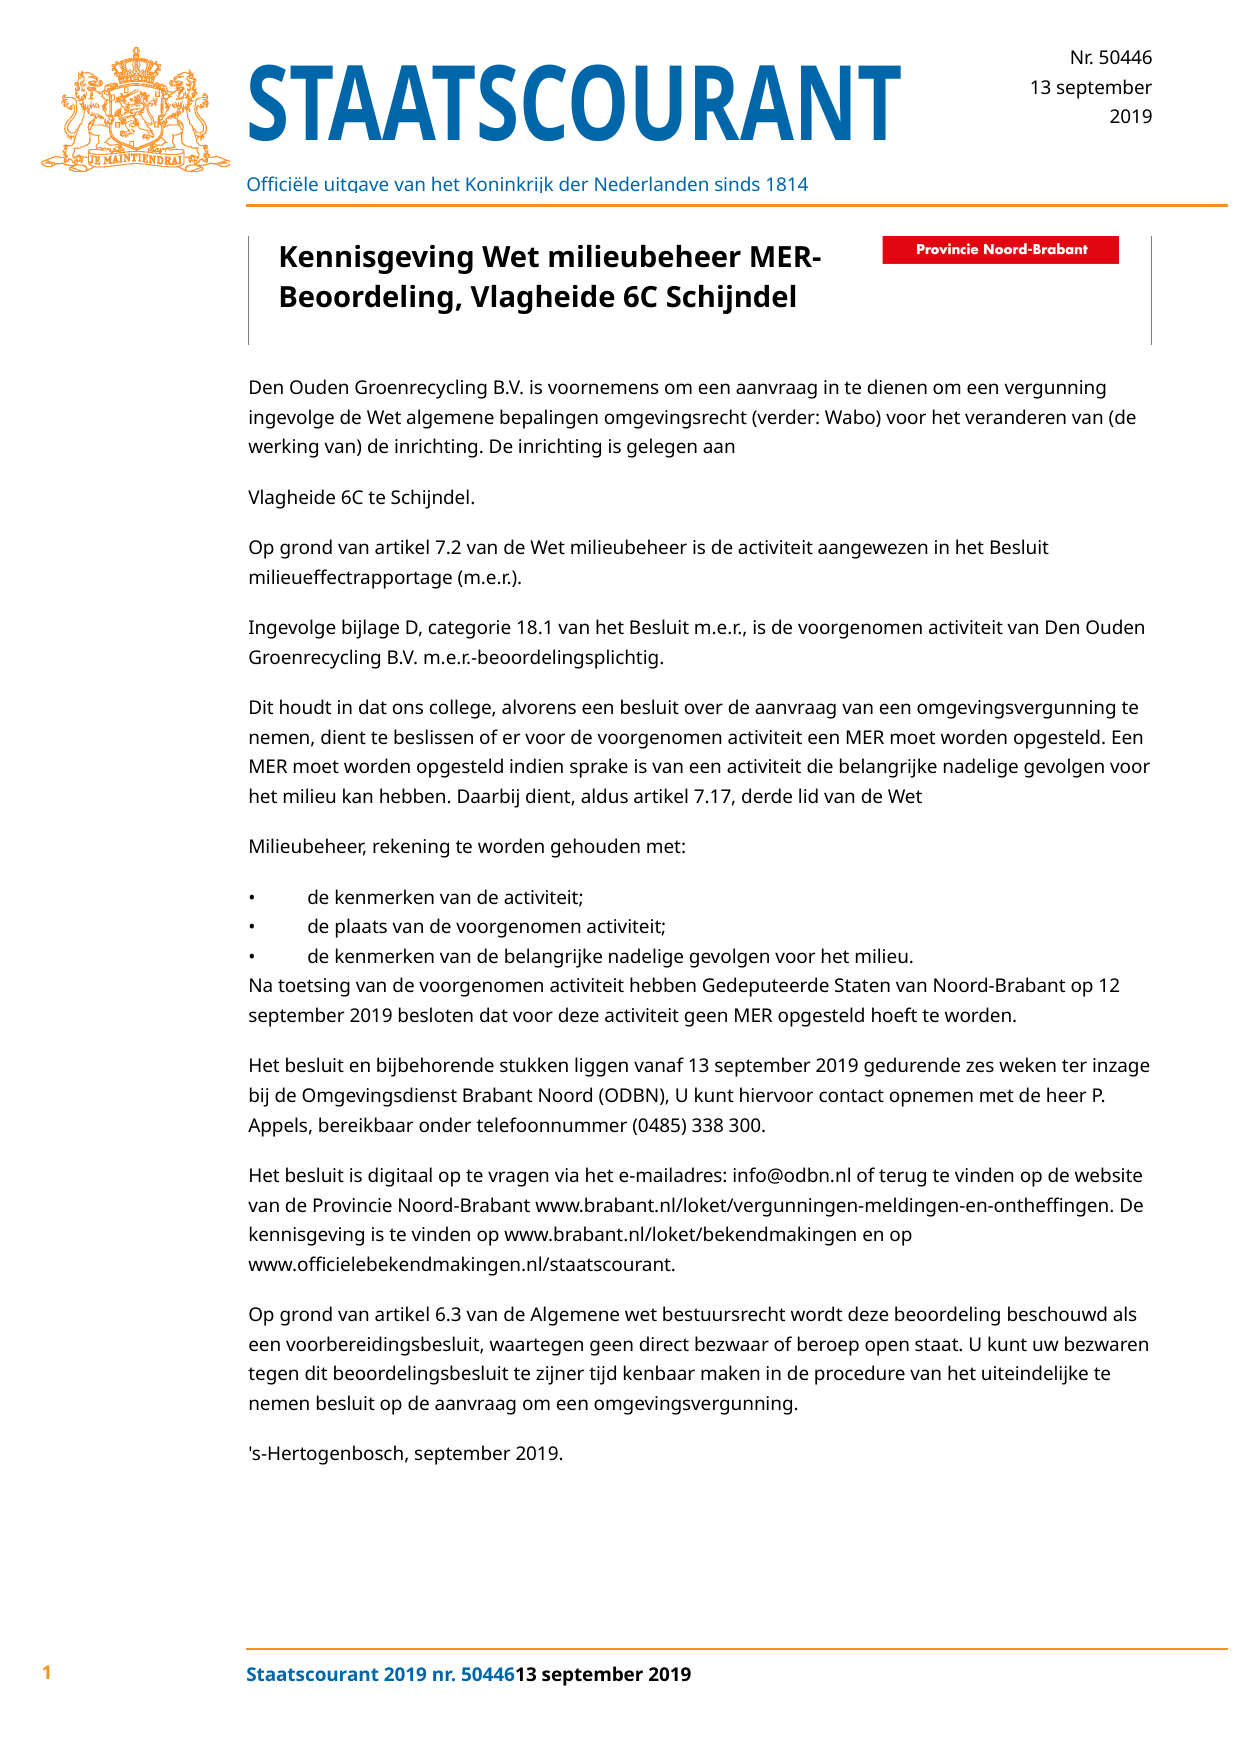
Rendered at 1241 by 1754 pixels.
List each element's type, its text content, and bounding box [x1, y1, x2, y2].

list de kenmerken van de activiteit; [248, 884, 1152, 909]
text Den Ouden Groenrecycling B.V. is voornemens om een aanvraag in te dienen om een vergunning ingevolge de Wet algemene bepalingen omgevingsrecht (verder: Wabo) voor het veranderen van (de werking van) de inrichting. De inrichting is gelegen aan [248, 374, 1152, 459]
text Na toetsing van de voorgenomen activiteit hebben Gedeputeerde Staten van Noord-Brabant op 12 september 2019 besloten dat voor deze activiteit geen MER opgesteld hoeft te worden. [248, 973, 1152, 1028]
text Op grond van artikel 6.3 van de Algemene wet bestuursrecht wordt deze beoordeling beschouwd als een voorbereidingsbesluit, waartegen geen direct bezwaar of beroep open staat. U kunt uw bezwaren tegen dit beoordelingsbesluit te zijner tijd kenbaar maken in de procedure van het uiteindelijke te nemen besluit op de aanvraag om een omgevingsvergunning. [248, 1301, 1152, 1416]
text Het besluit en bijbehorende stukken liggen vanaf 13 september 2019 gedurende zes weken ter inzage bij de Omgevingsdienst Brabant Noord (ODBN), U kunt hiervoor contact opnemen met de heer P. Appels, bereikbaar onder telefoonnummer (0485) 338 300. [248, 1053, 1152, 1137]
text Op grond van artikel 7.2 van de Wet milieubeheer is de activiteit aangewezen in het Besluit milieueffectrapportage (m.e.r.). [248, 534, 1152, 589]
table_header Kennisgeving Wet milieubeheer MER-Beoordeling, Vlagheide 6C Schijndel [249, 236, 850, 345]
table_header [1119, 236, 1151, 263]
text Milieubeheer, rekening te worden gehouden met: [248, 833, 1152, 859]
list de kenmerken van de belangrijke nadelige gevolgen voor het milieu. [248, 943, 1152, 969]
picture [882, 236, 1119, 264]
table_header [850, 264, 1151, 345]
text Ingevolge bijlage D, categorie 18.1 van het Besluit m.e.r., is de voorgenomen activiteit van Den Ouden Groenrecycling B.V. m.e.r.-beoordelingsplichtig. [248, 614, 1152, 669]
list de plaats van de voorgenomen activiteit; [248, 913, 1152, 939]
text Dit houdt in dat ons college, alvorens een besluit over de aanvraag van een omgevingsvergunning te nemen, dient te beslissen of er voor de voorgenomen activiteit een MER moet worden opgesteld. Een MER moet worden opgesteld indien sprake is van een activiteit die belangrijke nadelige gevolgen voor het milieu kan hebben. Daarbij dient, aldus artikel 7.17, derde lid van de Wet [248, 694, 1152, 809]
text 's-Hertogenbosch, september 2019. [248, 1441, 1152, 1466]
table_header [850, 236, 882, 263]
text Vlagheide 6C te Schijndel. [248, 484, 1152, 509]
picture [41, 47, 231, 172]
text Het besluit is digitaal op te vragen via het e-mailadres: info@odbn.nl of terug te vinden op de website van de Provincie Noord-Brabant www.brabant.nl/loket/vergunningen-meldingen-en-ontheffingen. De kennisgeving is te vinden op www.brabant.nl/loket/bekendmakingen en op www.officielebekendmakingen.nl/staatscourant. [248, 1162, 1152, 1277]
